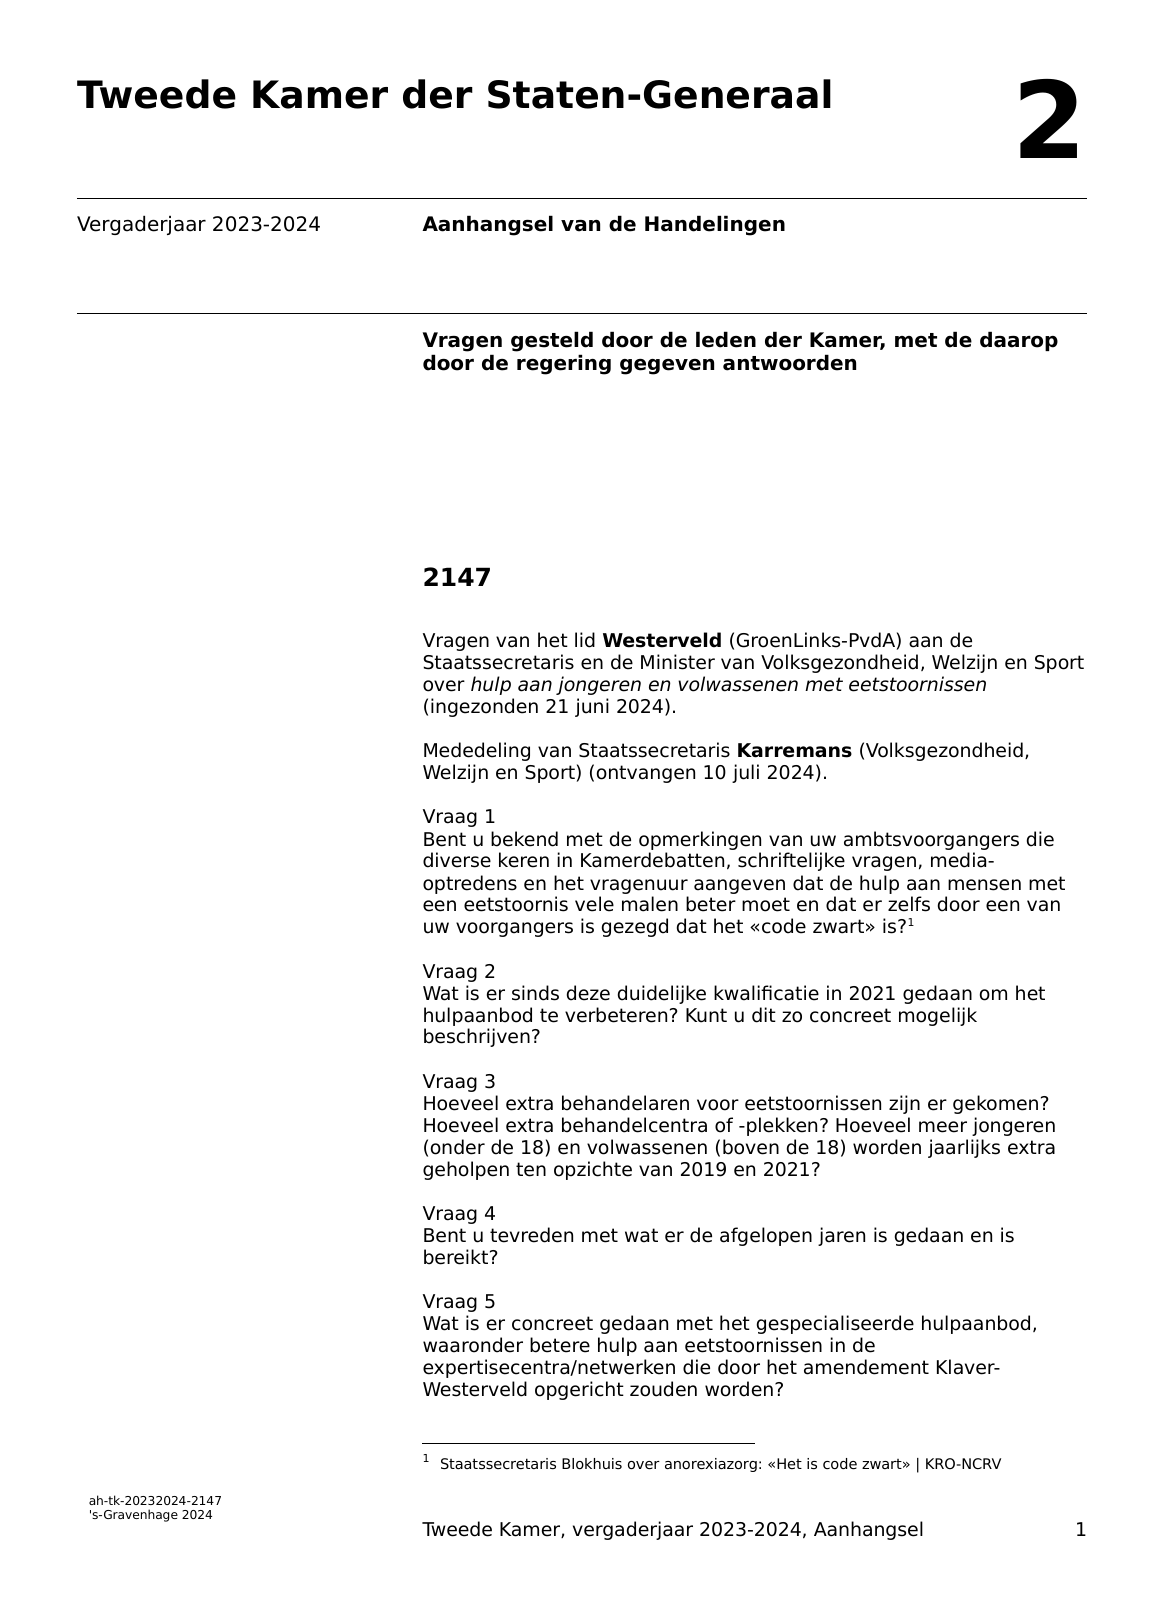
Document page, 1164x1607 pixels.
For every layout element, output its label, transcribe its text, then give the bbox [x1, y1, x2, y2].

text Vragen van het lid Westerveld (GroenLinks-PvdA) aan de Staatssecretaris en de Minister van Volksgezondheid, Welzijn en Sport over hulp aan jongeren en volwassenen met eetstoornissen (ingezonden 21 juni 2024). [422, 630, 1087, 718]
text Hoeveel extra behandelaren voor eetstoornissen zijn er gekomen? Hoeveel extra behandelcentra of -plekken? Hoeveel meer jongeren (onder de 18) en volwassenen (boven de 18) worden jaarlijks extra geholpen ten opzichte van 2019 en 2021? [422, 1093, 1087, 1181]
text Vraag 3 [422, 1071, 1087, 1093]
text Mededeling van Staatssecretaris Karremans (Volksgezondheid, Welzijn en Sport) (ontvangen 10 juli 2024). [422, 740, 1087, 784]
text ah-tk-20232024-2147 [88, 1494, 323, 1508]
table_cell Vragen gesteld door de leden der Kamer, met de daarop door de regering gegeven antwoorden [422, 314, 1087, 375]
text Vraag 1 [422, 806, 1087, 828]
text Vraag 2 [422, 961, 1087, 982]
table_cell Vergaderjaar 2023-2024 [77, 199, 422, 313]
text 2147 [422, 563, 1087, 592]
table_cell [77, 314, 422, 375]
text Bent u bekend met de opmerkingen van uw ambtsvoorgangers die diverse keren in Kamerdebatten, schriftelijke vragen, media-optredens en het vragenuur aangeven dat de hulp aan mensen met een eetstoornis vele malen beter moet en dat er zelfs door een van uw voorgangers is gezegd dat het «code zwart» is? [422, 828, 1087, 938]
text Bent u tevreden met wat er de afgelopen jaren is gedaan en is bereikt? [422, 1225, 1087, 1269]
text 's-Gravenhage 2024 [88, 1508, 323, 1522]
table_header Tweede Kamer der Staten-Generaal [77, 59, 886, 198]
text Vraag 4 [422, 1203, 1087, 1225]
text Vraag 5 [422, 1291, 1087, 1313]
table_header 2 [886, 59, 1087, 198]
text Staatssecretaris Blokhuis over anorexiazorg: «Het is code zwart» | KRO-NCRV [422, 1452, 1087, 1474]
table_cell Aanhangsel van de Handelingen [422, 199, 1087, 313]
text Wat is er concreet gedaan met het gespecialiseerde hulpaanbod, waaronder betere hulp aan eetstoornissen in de expertisecentra/netwerken die door het amendement Klaver-Westerveld opgericht zouden worden? [422, 1313, 1087, 1401]
text Wat is er sinds deze duidelijke kwalificatie in 2021 gedaan om het hulpaanbod te verbeteren? Kunt u dit zo concreet mogelijk beschrijven? [422, 982, 1087, 1048]
